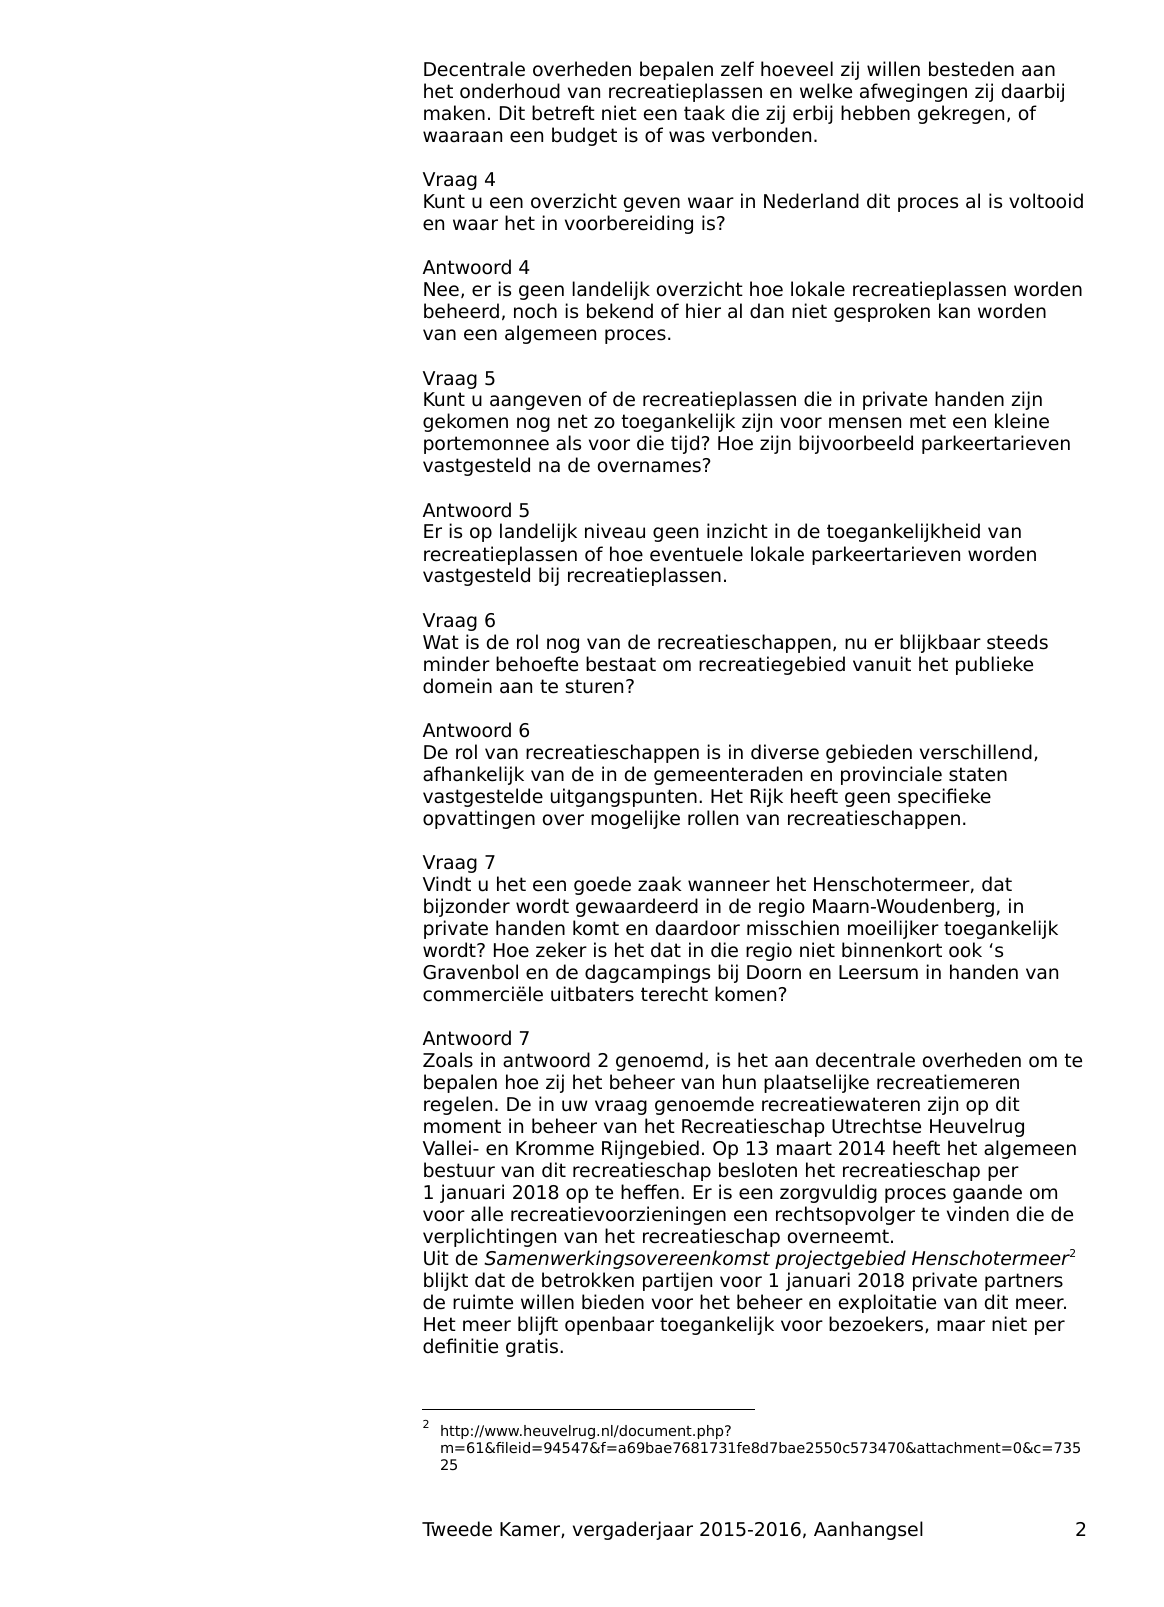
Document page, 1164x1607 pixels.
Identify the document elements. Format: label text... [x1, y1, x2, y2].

text Zoals in antwoord 2 genoemd, is het aan decentrale overheden om te bepalen hoe zij het beheer van hun plaatselijke recreatiemeren regelen. De in uw vraag genoemde recreatiewateren zijn op dit moment in beheer van het Recreatieschap Utrechtse Heuvelrug Vallei- en Kromme Rijngebied. Op 13 maart 2014 heeft het algemeen bestuur van dit recreatieschap besloten het recreatieschap per 1 januari 2018 op te heffen. Er is een zorgvuldig proces gaande om voor alle recreatievoorzieningen een rechtsopvolger te vinden die de verplichtingen van het recreatieschap overneemt. [422, 1050, 1087, 1248]
text Kunt u een overzicht geven waar in Nederland dit proces al is voltooid en waar het in voorbereiding is? [422, 191, 1087, 235]
text Vraag 5 [422, 367, 1087, 389]
text Decentrale overheden bepalen zelf hoeveel zij willen besteden aan het onderhoud van recreatieplassen en welke afwegingen zij daarbij maken. Dit betreft niet een taak die zij erbij hebben gekregen, of waaraan een budget is of was verbonden. [422, 59, 1087, 147]
text Vraag 4 [422, 169, 1087, 191]
text Er is op landelijk niveau geen inzicht in de toegankelijkheid van recreatieplassen of hoe eventuele lokale parkeertarieven worden vastgesteld bij recreatieplassen. [422, 521, 1087, 587]
text Vindt u het een goede zaak wanneer het Henschotermeer, dat bijzonder wordt gewaardeerd in de regio Maarn-Woudenberg, in private handen komt en daardoor misschien moeilijker toegankelijk wordt? Hoe zeker is het dat in die regio niet binnenkort ook ‘s Gravenbol en de dagcampings bij Doorn en Leersum in handen van commerciële uitbaters terecht komen? [422, 874, 1087, 1006]
text Vraag 6 [422, 609, 1087, 632]
text Vraag 7 [422, 852, 1087, 874]
text Wat is de rol nog van de recreatieschappen, nu er blijkbaar steeds minder behoefte bestaat om recreatiegebied vanuit het publieke domein aan te sturen? [422, 632, 1087, 697]
text Kunt u aangeven of de recreatieplassen die in private handen zijn gekomen nog net zo toegankelijk zijn voor mensen met een kleine portemonnee als voor die tijd? Hoe zijn bijvoorbeeld parkeertarieven vastgesteld na de overnames? [422, 389, 1087, 477]
text Antwoord 5 [422, 499, 1087, 521]
text Antwoord 4 [422, 257, 1087, 279]
text http://www.heuvelrug.nl/document.php?m=61&fileid=94547&f=a69bae7681731fe8d7bae2550c573470&attachment=0&c=73525 [422, 1418, 1087, 1474]
text Nee, er is geen landelijk overzicht hoe lokale recreatieplassen worden beheerd, noch is bekend of hier al dan niet gesproken kan worden van een algemeen proces. [422, 279, 1087, 345]
text Antwoord 7 [422, 1028, 1087, 1050]
text Uit de Samenwerkingsovereenkomst projectgebied Henschotermeer blijkt dat de betrokken partijen voor 1 januari 2018 private partners de ruimte willen bieden voor het beheer en exploitatie van dit meer. Het meer blijft openbaar toegankelijk voor bezoekers, maar niet per definitie gratis. [422, 1248, 1087, 1357]
text Antwoord 6 [422, 720, 1087, 742]
text De rol van recreatieschappen is in diverse gebieden verschillend, afhankelijk van de in de gemeenteraden en provinciale staten vastgestelde uitgangspunten. Het Rijk heeft geen specifieke opvattingen over mogelijke rollen van recreatieschappen. [422, 742, 1087, 829]
